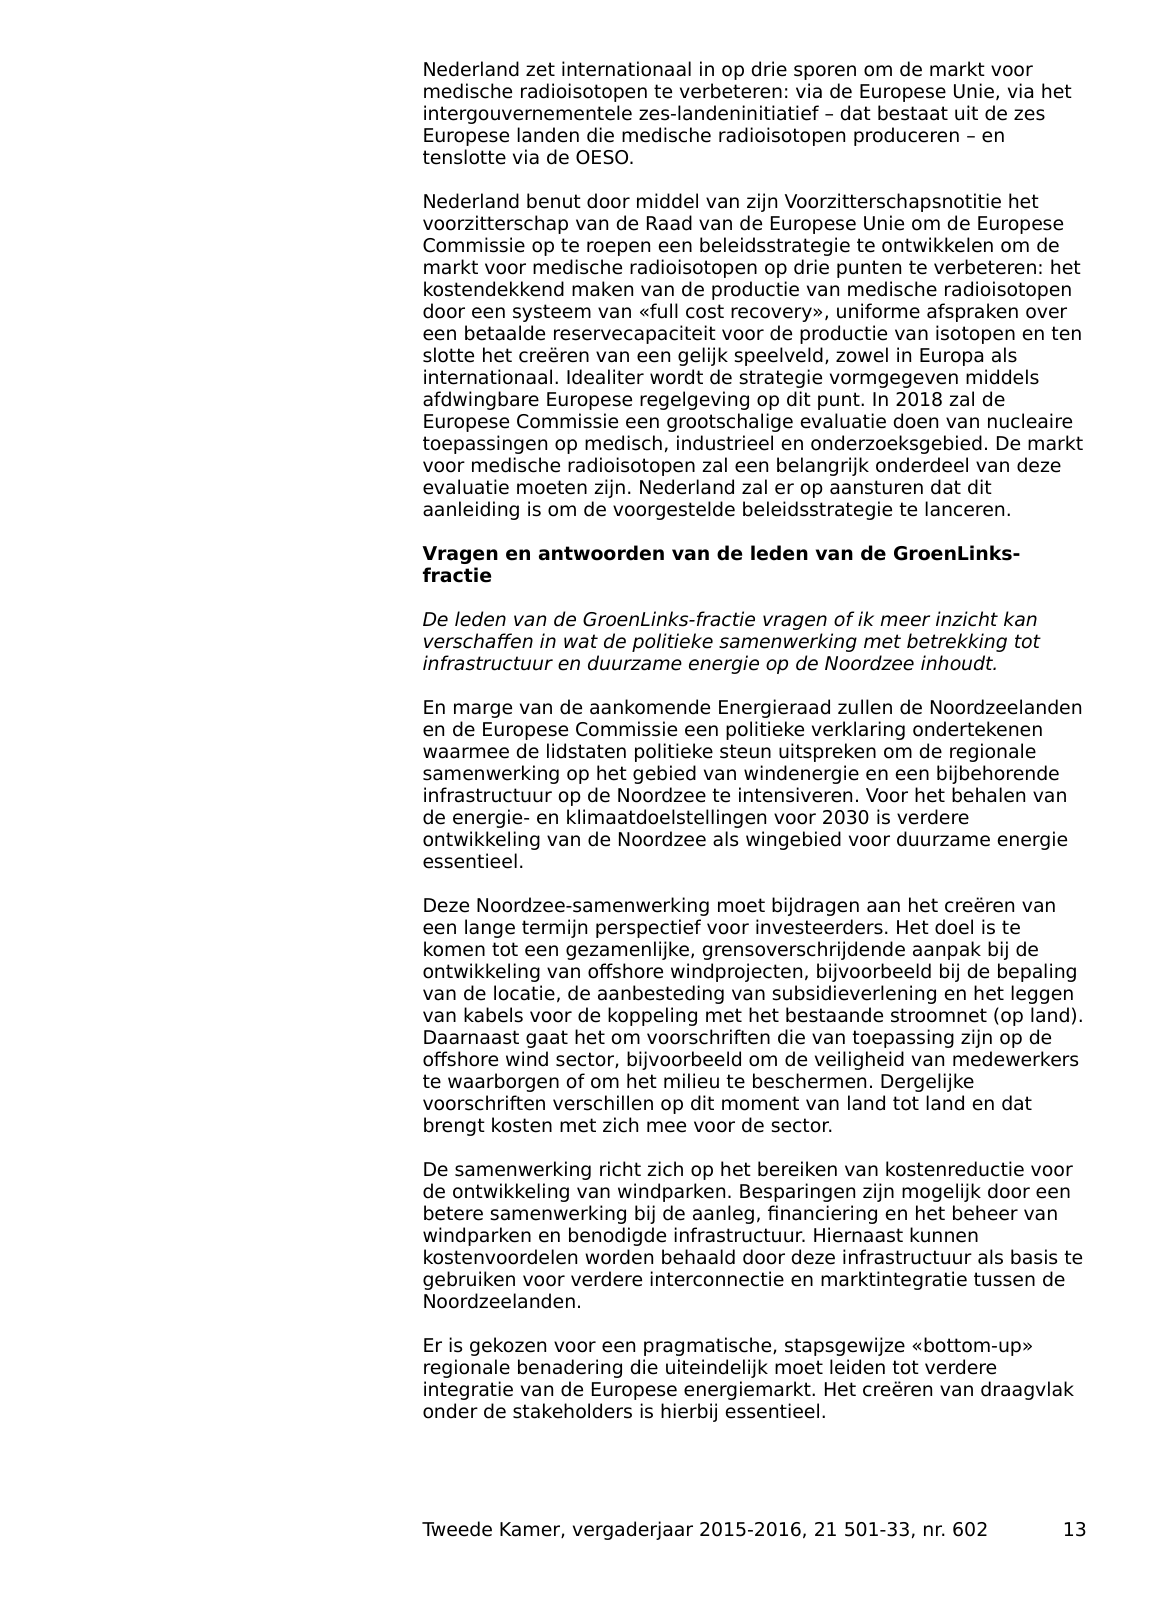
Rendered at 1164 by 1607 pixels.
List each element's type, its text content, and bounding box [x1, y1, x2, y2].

text Er is gekozen voor een pragmatische, stapsgewijze «bottom-up» regionale benadering die uiteindelijk moet leiden tot verdere integratie van de Europese energiemarkt. Het creëren van draagvlak onder de stakeholders is hierbij essentieel. [422, 1335, 1087, 1423]
text De leden van de GroenLinks-fractie vragen of ik meer inzicht kan verschaffen in wat de politieke samenwerking met betrekking tot infrastructuur en duurzame energie op de Noordzee inhoudt. [422, 609, 1087, 675]
text Nederland zet internationaal in op drie sporen om de markt voor medische radioisotopen te verbeteren: via de Europese Unie, via het intergouvernementele zes-landeninitiatief – dat bestaat uit de zes Europese landen die medische radioisotopen produceren – en tenslotte via de OESO. [422, 59, 1087, 169]
text Nederland benut door middel van zijn Voorzitterschapsnotitie het voorzitterschap van de Raad van de Europese Unie om de Europese Commissie op te roepen een beleidsstrategie te ontwikkelen om de markt voor medische radioisotopen op drie punten te verbeteren: het kostendekkend maken van de productie van medische radioisotopen door een systeem van «full cost recovery», uniforme afspraken over een betaalde reservecapaciteit voor de productie van isotopen en ten slotte het creëren van een gelijk speelveld, zowel in Europa als internationaal. Idealiter wordt de strategie vormgegeven middels afdwingbare Europese regelgeving op dit punt. In 2018 zal de Europese Commissie een grootschalige evaluatie doen van nucleaire toepassingen op medisch, industrieel en onderzoeksgebied. De markt voor medische radioisotopen zal een belangrijk onderdeel van deze evaluatie moeten zijn. Nederland zal er op aansturen dat dit aanleiding is om de voorgestelde beleidsstrategie te lanceren. [422, 191, 1087, 521]
subtitle Vragen en antwoorden van de leden van de GroenLinks-fractie [422, 543, 1087, 587]
text En marge van de aankomende Energieraad zullen de Noordzeelanden en de Europese Commissie een politieke verklaring ondertekenen waarmee de lidstaten politieke steun uitspreken om de regionale samenwerking op het gebied van windenergie en een bijbehorende infrastructuur op de Noordzee te intensiveren. Voor het behalen van de energie- en klimaatdoelstellingen voor 2030 is verdere ontwikkeling van de Noordzee als wingebied voor duurzame energie essentieel. [422, 697, 1087, 873]
text De samenwerking richt zich op het bereiken van kostenreductie voor de ontwikkeling van windparken. Besparingen zijn mogelijk door een betere samenwerking bij de aanleg, financiering en het beheer van windparken en benodigde infrastructuur. Hiernaast kunnen kostenvoordelen worden behaald door deze infrastructuur als basis te gebruiken voor verdere interconnectie en marktintegratie tussen de Noordzeelanden. [422, 1159, 1087, 1313]
text Deze Noordzee-samenwerking moet bijdragen aan het creëren van een lange termijn perspectief voor investeerders. Het doel is te komen tot een gezamenlijke, grensoverschrijdende aanpak bij de ontwikkeling van offshore windprojecten, bijvoorbeeld bij de bepaling van de locatie, de aanbesteding van subsidieverlening en het leggen van kabels voor de koppeling met het bestaande stroomnet (op land). Daarnaast gaat het om voorschriften die van toepassing zijn op de offshore wind sector, bijvoorbeeld om de veiligheid van medewerkers te waarborgen of om het milieu te beschermen. Dergelijke voorschriften verschillen op dit moment van land tot land en dat brengt kosten met zich mee voor de sector. [422, 895, 1087, 1137]
